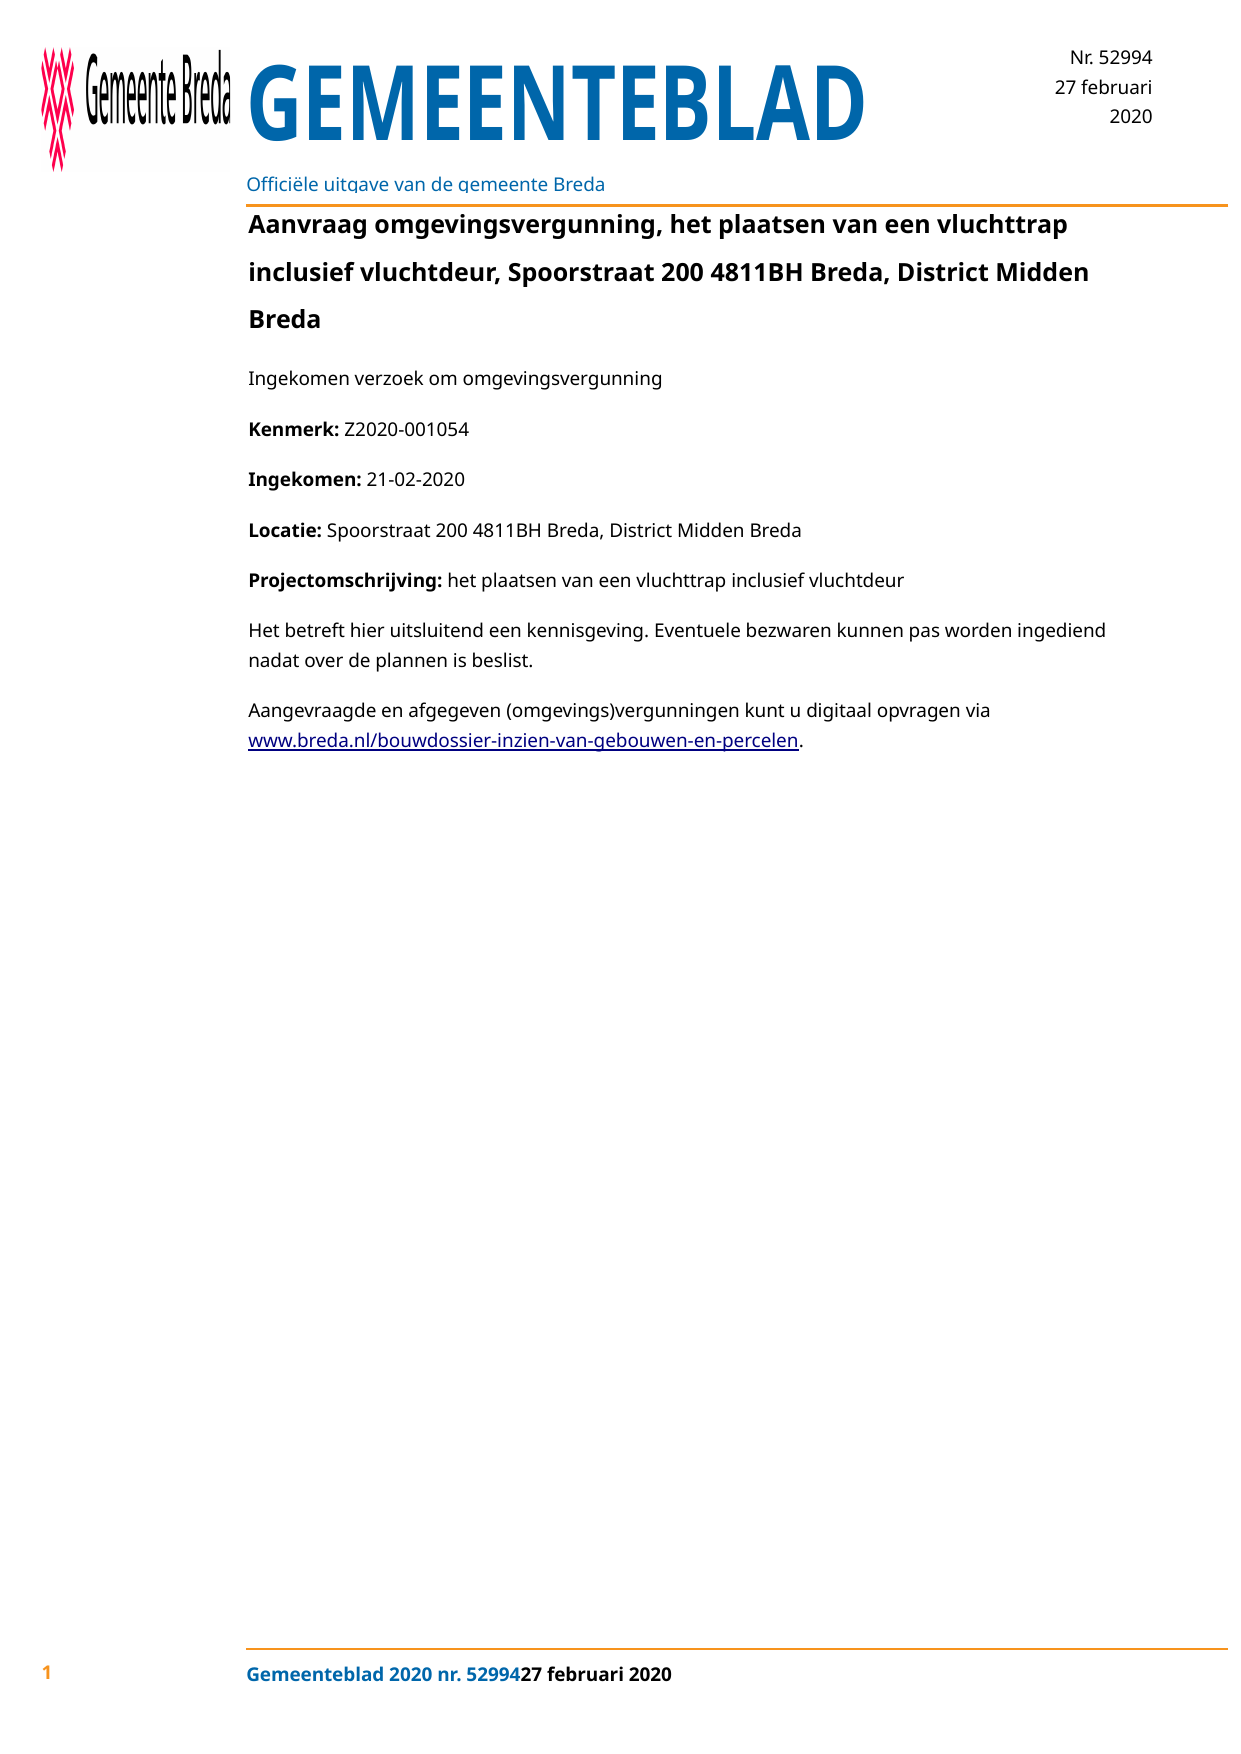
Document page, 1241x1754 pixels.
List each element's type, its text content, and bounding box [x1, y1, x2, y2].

picture [41, 47, 231, 172]
text Locatie: Spoorstraat 200 4811BH Breda, District Midden Breda [248, 517, 1152, 542]
text Aanvraag omgevingsvergunning, het plaatsen van een vluchttrap inclusief vluchtdeur, Spoorstraat 200 4811BH Breda, District Midden Breda [248, 207, 1152, 336]
text Projectomschrijving: het plaatsen van een vluchttrap inclusief vluchtdeur [248, 567, 1152, 593]
text Aangevraagde en afgegeven (omgevings)vergunningen kunt u digitaal opvragen via www.breda.nl/bouwdossier-inzien-van-gebouwen-en-percelen. [248, 698, 1152, 753]
text Het betreft hier uitsluitend een kennisgeving. Eventuele bezwaren kunnen pas worden ingediend nadat over de plannen is beslist. [248, 618, 1152, 673]
text Ingekomen: 21-02-2020 [248, 466, 1152, 492]
text Kenmerk: Z2020-001054 [248, 416, 1152, 442]
text Ingekomen verzoek om omgevingsvergunning [248, 366, 1152, 391]
